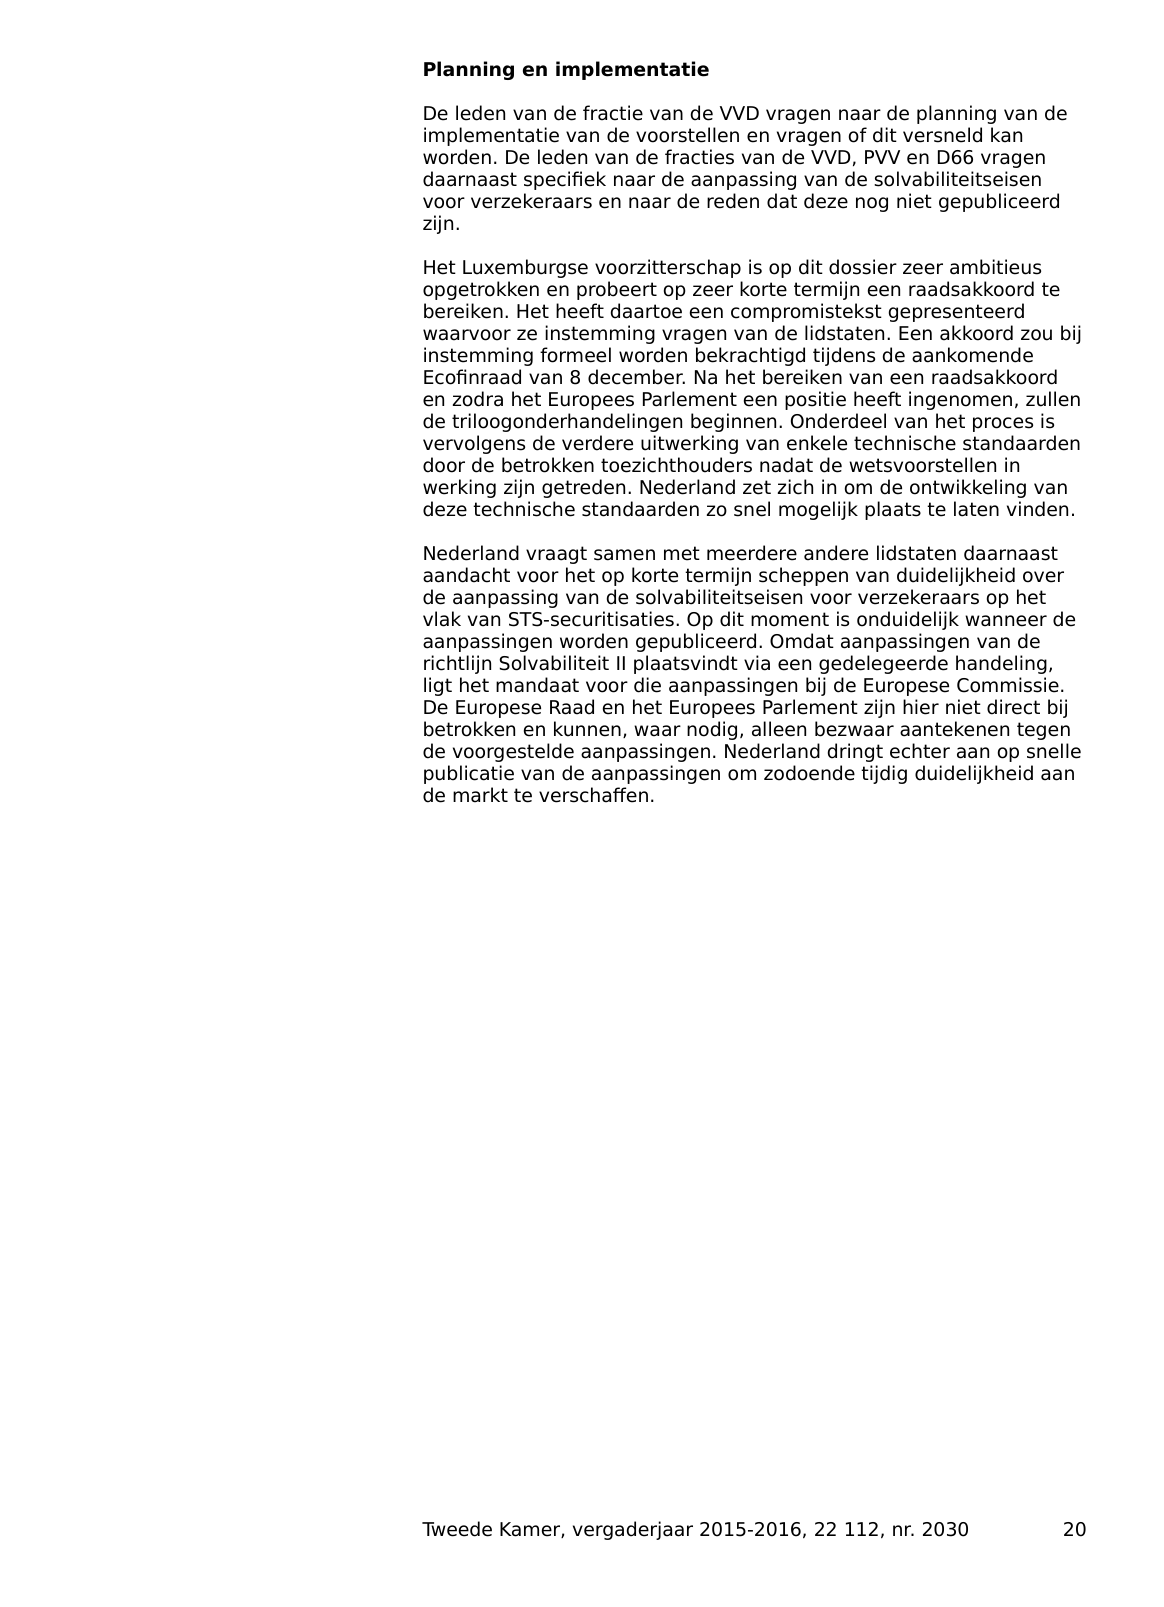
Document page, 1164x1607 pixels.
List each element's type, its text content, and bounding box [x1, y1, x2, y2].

text Het Luxemburgse voorzitterschap is op dit dossier zeer ambitieus opgetrokken en probeert op zeer korte termijn een raadsakkoord te bereiken. Het heeft daartoe een compromistekst gepresenteerd waarvoor ze instemming vragen van de lidstaten. Een akkoord zou bij instemming formeel worden bekrachtigd tijdens de aankomende Ecofinraad van 8 december. Na het bereiken van een raadsakkoord en zodra het Europees Parlement een positie heeft ingenomen, zullen de triloogonderhandelingen beginnen. Onderdeel van het proces is vervolgens de verdere uitwerking van enkele technische standaarden door de betrokken toezichthouders nadat de wetsvoorstellen in werking zijn getreden. Nederland zet zich in om de ontwikkeling van deze technische standaarden zo snel mogelijk plaats te laten vinden. [422, 257, 1087, 521]
text Nederland vraagt samen met meerdere andere lidstaten daarnaast aandacht voor het op korte termijn scheppen van duidelijkheid over de aanpassing van de solvabiliteitseisen voor verzekeraars op het vlak van STS-securitisaties. Op dit moment is onduidelijk wanneer de aanpassingen worden gepubliceerd. Omdat aanpassingen van de richtlijn Solvabiliteit II plaatsvindt via een gedelegeerde handeling, ligt het mandaat voor die aanpassingen bij de Europese Commissie. De Europese Raad en het Europees Parlement zijn hier niet direct bij betrokken en kunnen, waar nodig, alleen bezwaar aantekenen tegen de voorgestelde aanpassingen. Nederland dringt echter aan op snelle publicatie van de aanpassingen om zodoende tijdig duidelijkheid aan de markt te verschaffen. [422, 543, 1087, 807]
text De leden van de fractie van de VVD vragen naar de planning van de implementatie van de voorstellen en vragen of dit versneld kan worden. De leden van de fracties van de VVD, PVV en D66 vragen daarnaast specifiek naar de aanpassing van de solvabiliteitseisen voor verzekeraars en naar de reden dat deze nog niet gepubliceerd zijn. [422, 103, 1087, 235]
subtitle Planning en implementatie [422, 59, 1087, 81]
